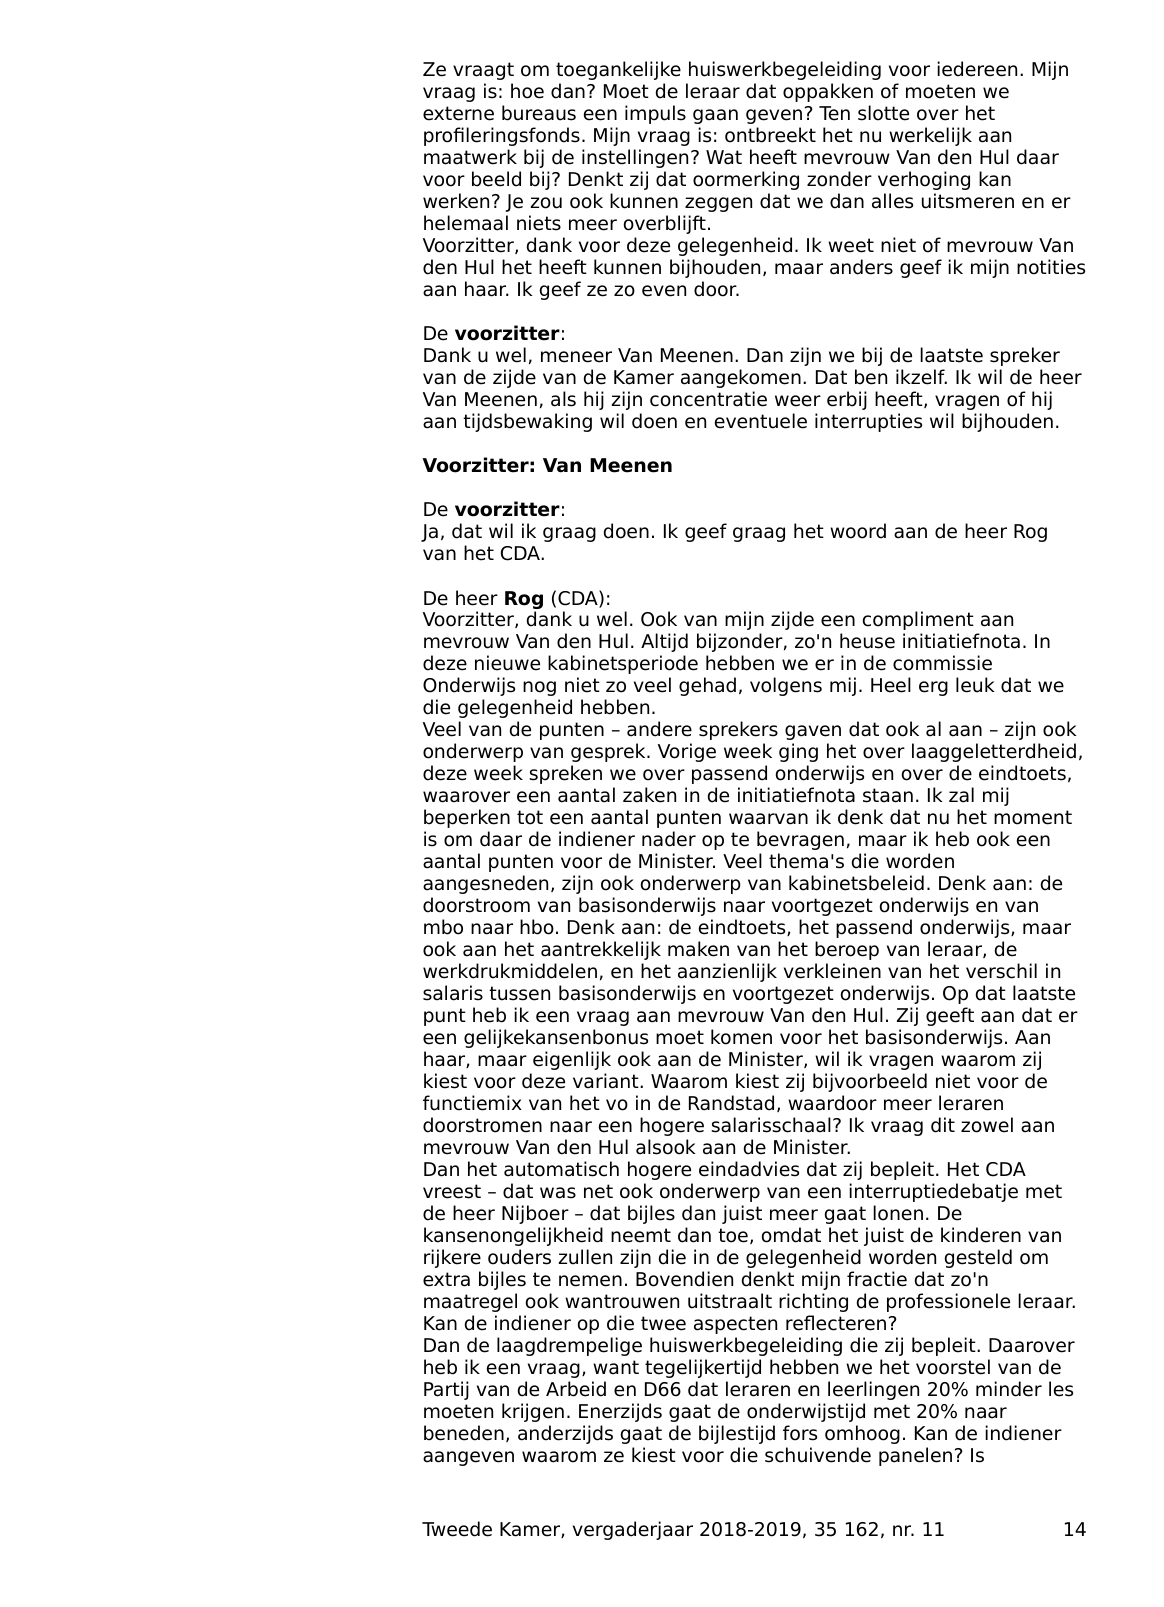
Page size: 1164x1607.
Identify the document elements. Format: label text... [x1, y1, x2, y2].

subtitle Voorzitter: Van Meenen [422, 455, 1087, 477]
text Dan de laagdrempelige huiswerkbegeleiding die zij bepleit. Daarover heb ik een vraag, want tegelijkertijd hebben we het voorstel van de Partij van de Arbeid en D66 dat leraren en leerlingen 20% minder les moeten krijgen. Enerzijds gaat de onderwijstijd met 20% naar beneden, anderzijds gaat de bijlestijd fors omhoog. Kan de indiener aangeven waarom ze kiest voor die schuivende panelen? Is [422, 1335, 1087, 1467]
text De heer Rog (CDA): [422, 587, 1087, 609]
text Voorzitter, dank voor deze gelegenheid. Ik weet niet of mevrouw Van den Hul het heeft kunnen bijhouden, maar anders geef ik mijn notities aan haar. Ik geef ze zo even door. [422, 235, 1087, 301]
text Dan het automatisch hogere eindadvies dat zij bepleit. Het CDA vreest – dat was net ook onderwerp van een interruptiedebatje met de heer Nijboer – dat bijles dan juist meer gaat lonen. De kansenongelijkheid neemt dan toe, omdat het juist de kinderen van rijkere ouders zullen zijn die in de gelegenheid worden gesteld om extra bijles te nemen. Bovendien denkt mijn fractie dat zo'n maatregel ook wantrouwen uitstraalt richting de professionele leraar. Kan de indiener op die twee aspecten reflecteren? [422, 1159, 1087, 1335]
text Ze vraagt om toegankelijke huiswerkbegeleiding voor iedereen. Mijn vraag is: hoe dan? Moet de leraar dat oppakken of moeten we externe bureaus een impuls gaan geven? Ten slotte over het profileringsfonds. Mijn vraag is: ontbreekt het nu werkelijk aan maatwerk bij de instellingen? Wat heeft mevrouw Van den Hul daar voor beeld bij? Denkt zij dat oormerking zonder verhoging kan werken? Je zou ook kunnen zeggen dat we dan alles uitsmeren en er helemaal niets meer overblijft. [422, 59, 1087, 235]
text Dank u wel, meneer Van Meenen. Dan zijn we bij de laatste spreker van de zijde van de Kamer aangekomen. Dat ben ikzelf. Ik wil de heer Van Meenen, als hij zijn concentratie weer erbij heeft, vragen of hij aan tijdsbewaking wil doen en eventuele interrupties wil bijhouden. [422, 345, 1087, 433]
text Voorzitter, dank u wel. Ook van mijn zijde een compliment aan mevrouw Van den Hul. Altijd bijzonder, zo'n heuse initiatiefnota. In deze nieuwe kabinetsperiode hebben we er in de commissie Onderwijs nog niet zo veel gehad, volgens mij. Heel erg leuk dat we die gelegenheid hebben. [422, 609, 1087, 719]
text Veel van de punten – andere sprekers gaven dat ook al aan – zijn ook onderwerp van gesprek. Vorige week ging het over laaggeletterdheid, deze week spreken we over passend onderwijs en over de eindtoets, waarover een aantal zaken in de initiatiefnota staan. Ik zal mij beperken tot een aantal punten waarvan ik denk dat nu het moment is om daar de indiener nader op te bevragen, maar ik heb ook een aantal punten voor de Minister. Veel thema's die worden aangesneden, zijn ook onderwerp van kabinetsbeleid. Denk aan: de doorstroom van basisonderwijs naar voortgezet onderwijs en van mbo naar hbo. Denk aan: de eindtoets, het passend onderwijs, maar ook aan het aantrekkelijk maken van het beroep van leraar, de werkdrukmiddelen, en het aanzienlijk verkleinen van het verschil in salaris tussen basisonderwijs en voortgezet onderwijs. Op dat laatste punt heb ik een vraag aan mevrouw Van den Hul. Zij geeft aan dat er een gelijkekansenbonus moet komen voor het basisonderwijs. Aan haar, maar eigenlijk ook aan de Minister, wil ik vragen waarom zij kiest voor deze variant. Waarom kiest zij bijvoorbeeld niet voor de functiemix van het vo in de Randstad, waardoor meer leraren doorstromen naar een hogere salarisschaal? Ik vraag dit zowel aan mevrouw Van den Hul alsook aan de Minister. [422, 719, 1087, 1159]
text Ja, dat wil ik graag doen. Ik geef graag het woord aan de heer Rog van het CDA. [422, 521, 1087, 565]
text De voorzitter: [422, 323, 1087, 345]
text De voorzitter: [422, 499, 1087, 521]
